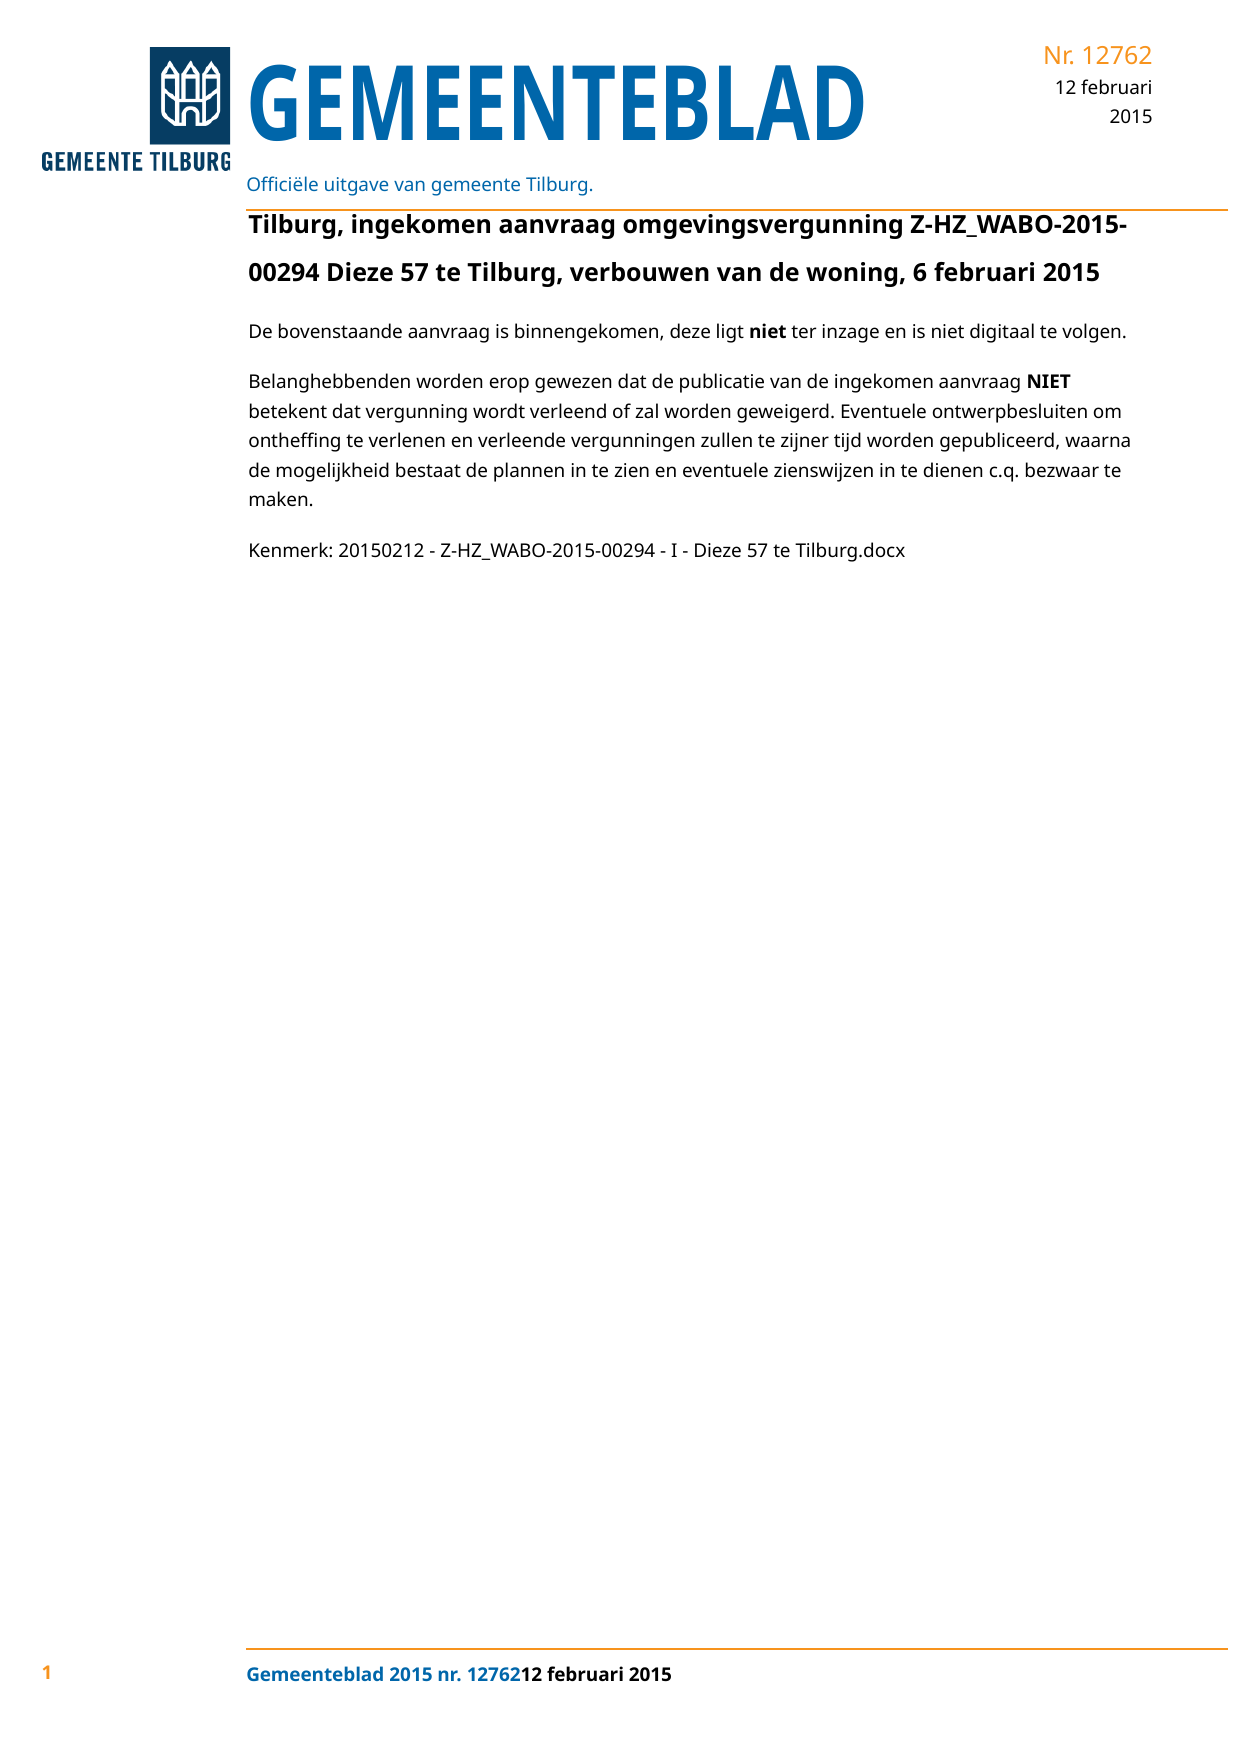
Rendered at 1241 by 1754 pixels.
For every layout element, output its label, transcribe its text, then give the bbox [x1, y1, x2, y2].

text Belanghebbenden worden erop gewezen dat de publicatie van de ingekomen aanvraag NIET betekent dat vergunning wordt verleend of zal worden geweigerd. Eventuele ontwerpbesluiten om ontheffing te verlenen en verleende vergunningen zullen te zijner tijd worden gepubliceerd, waarna de mogelijkheid bestaat de plannen in te zien en eventuele zienswijzen in te dienen c.q. bezwaar te maken. [248, 368, 1152, 512]
picture [41, 47, 231, 172]
text Tilburg, ingekomen aanvraag omgevingsvergunning Z-HZ_WABO-2015-00294 Dieze 57 te Tilburg, verbouwen van de woning, 6 februari 2015 [248, 211, 1152, 288]
text Kenmerk: 20150212 - Z-HZ_WABO-2015-00294 - I - Dieze 57 te Tilburg.docx [248, 537, 1152, 563]
text De bovenstaande aanvraag is binnengekomen, deze ligt niet ter inzage en is niet digitaal te volgen. [248, 318, 1152, 344]
